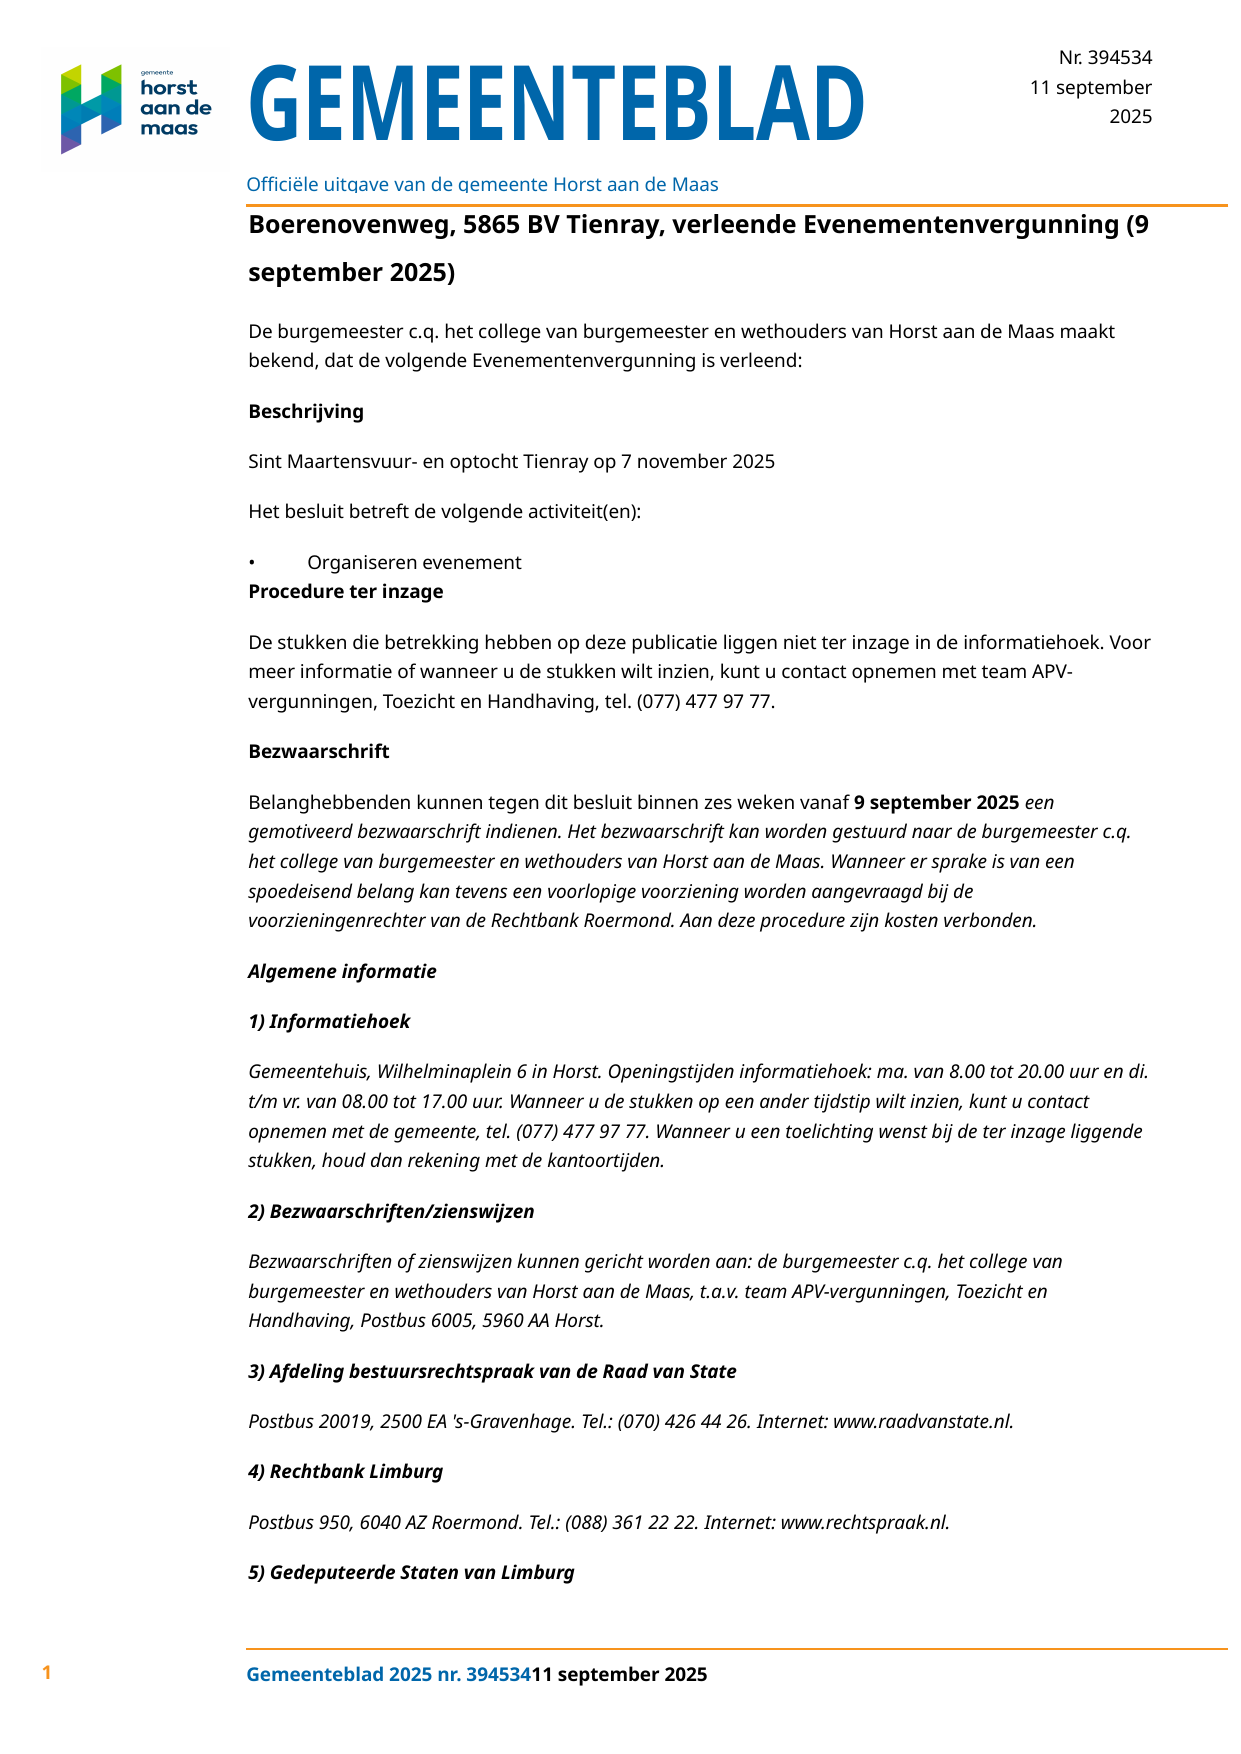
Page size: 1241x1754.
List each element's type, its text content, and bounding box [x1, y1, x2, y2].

text Bezwaarschriften of zienswijzen kunnen gericht worden aan: de burgemeester c.q. het college van burgemeester en wethouders van Horst aan de Maas, t.a.v. team APV-vergunningen, Toezicht en Handhaving, Postbus 6005, 5960 AA Horst. [248, 1248, 1152, 1333]
text Beschrijving [248, 398, 1152, 424]
text Procedure ter inzage [248, 579, 1152, 604]
text De stukken die betrekking hebben op deze publicatie liggen niet ter inzage in de informatiehoek. Voor meer informatie of wanneer u de stukken wilt inzien, kunt u contact opnemen met team APV-vergunningen, Toezicht en Handhaving, tel. (077) 477 97 77. [248, 629, 1152, 714]
text Belanghebbenden kunnen tegen dit besluit binnen zes weken vanaf 9 september 2025 een gemotiveerd bezwaarschrift indienen. Het bezwaarschrift kan worden gestuurd naar de burgemeester c.q. het college van burgemeester en wethouders van Horst aan de Maas. Wanneer er sprake is van een spoedeisend belang kan tevens een voorlopige voorziening worden aangevraagd bij de voorzieningenrechter van de Rechtbank Roermond. Aan deze procedure zijn kosten verbonden. [248, 789, 1152, 933]
text 1) Informatiehoek [248, 1008, 1152, 1034]
text De burgemeester c.q. het college van burgemeester en wethouders van Horst aan de Maas maakt bekend, dat de volgende Evenementenvergunning is verleend: [248, 318, 1152, 373]
text Bezwaarschrift [248, 739, 1152, 764]
text 5) Gedeputeerde Staten van Limburg [248, 1559, 1152, 1585]
text Boerenovenweg, 5865 BV Tienray, verleende Evenementenvergunning (9 september 2025) [248, 207, 1152, 288]
text Postbus 20019, 2500 EA 's-Gravenhage. Tel.: (070) 426 44 26. Internet: www.raadvanstate.nl. [248, 1408, 1152, 1434]
text Algemene informatie [248, 958, 1152, 984]
list Organiseren evenement [248, 549, 1152, 575]
text Gemeentehuis, Wilhelminaplein 6 in Horst. Openingstijden informatiehoek: ma. van 8.00 tot 20.00 uur en di. t/m vr. van 08.00 tot 17.00 uur. Wanneer u de stukken op een ander tijdstip wilt inzien, kunt u contact opnemen met de gemeente, tel. (077) 477 97 77. Wanneer u een toelichting wenst bij de ter inzage liggende stukken, houd dan rekening met de kantoortijden. [248, 1059, 1152, 1173]
picture [41, 47, 231, 172]
text 3) Afdeling bestuursrechtspraak van de Raad van State [248, 1358, 1152, 1384]
text 2) Bezwaarschriften/zienswijzen [248, 1198, 1152, 1224]
text 4) Rechtbank Limburg [248, 1459, 1152, 1484]
text Het besluit betreft de volgende activiteit(en): [248, 499, 1152, 524]
text Postbus 950, 6040 AZ Roermond. Tel.: (088) 361 22 22. Internet: www.rechtspraak.nl. [248, 1509, 1152, 1535]
text Sint Maartensvuur- en optocht Tienray op 7 november 2025 [248, 448, 1152, 474]
